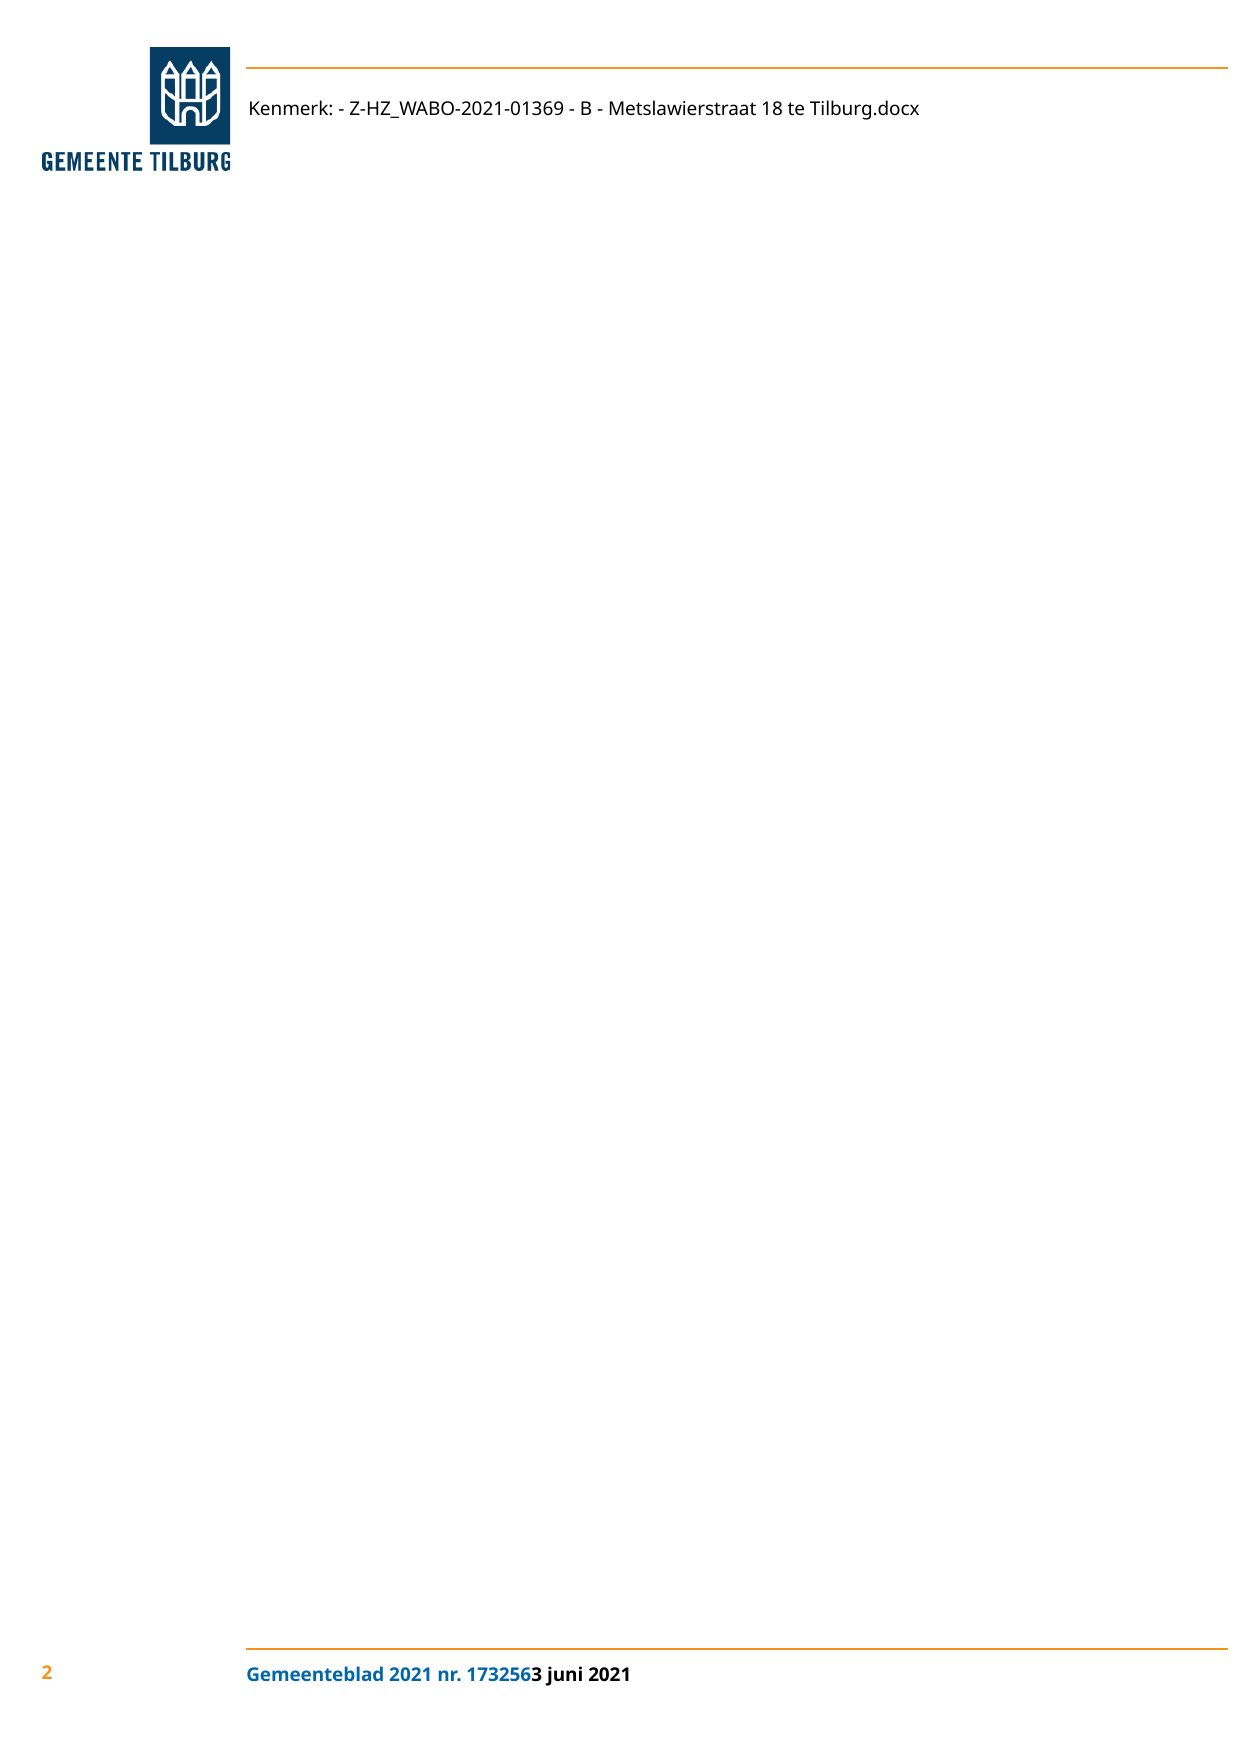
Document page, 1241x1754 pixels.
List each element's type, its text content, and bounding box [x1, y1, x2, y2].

picture [41, 47, 231, 172]
text Kenmerk: - Z-HZ_WABO-2021-01369 - B - Metslawierstraat 18 te Tilburg.docx [248, 95, 1152, 121]
